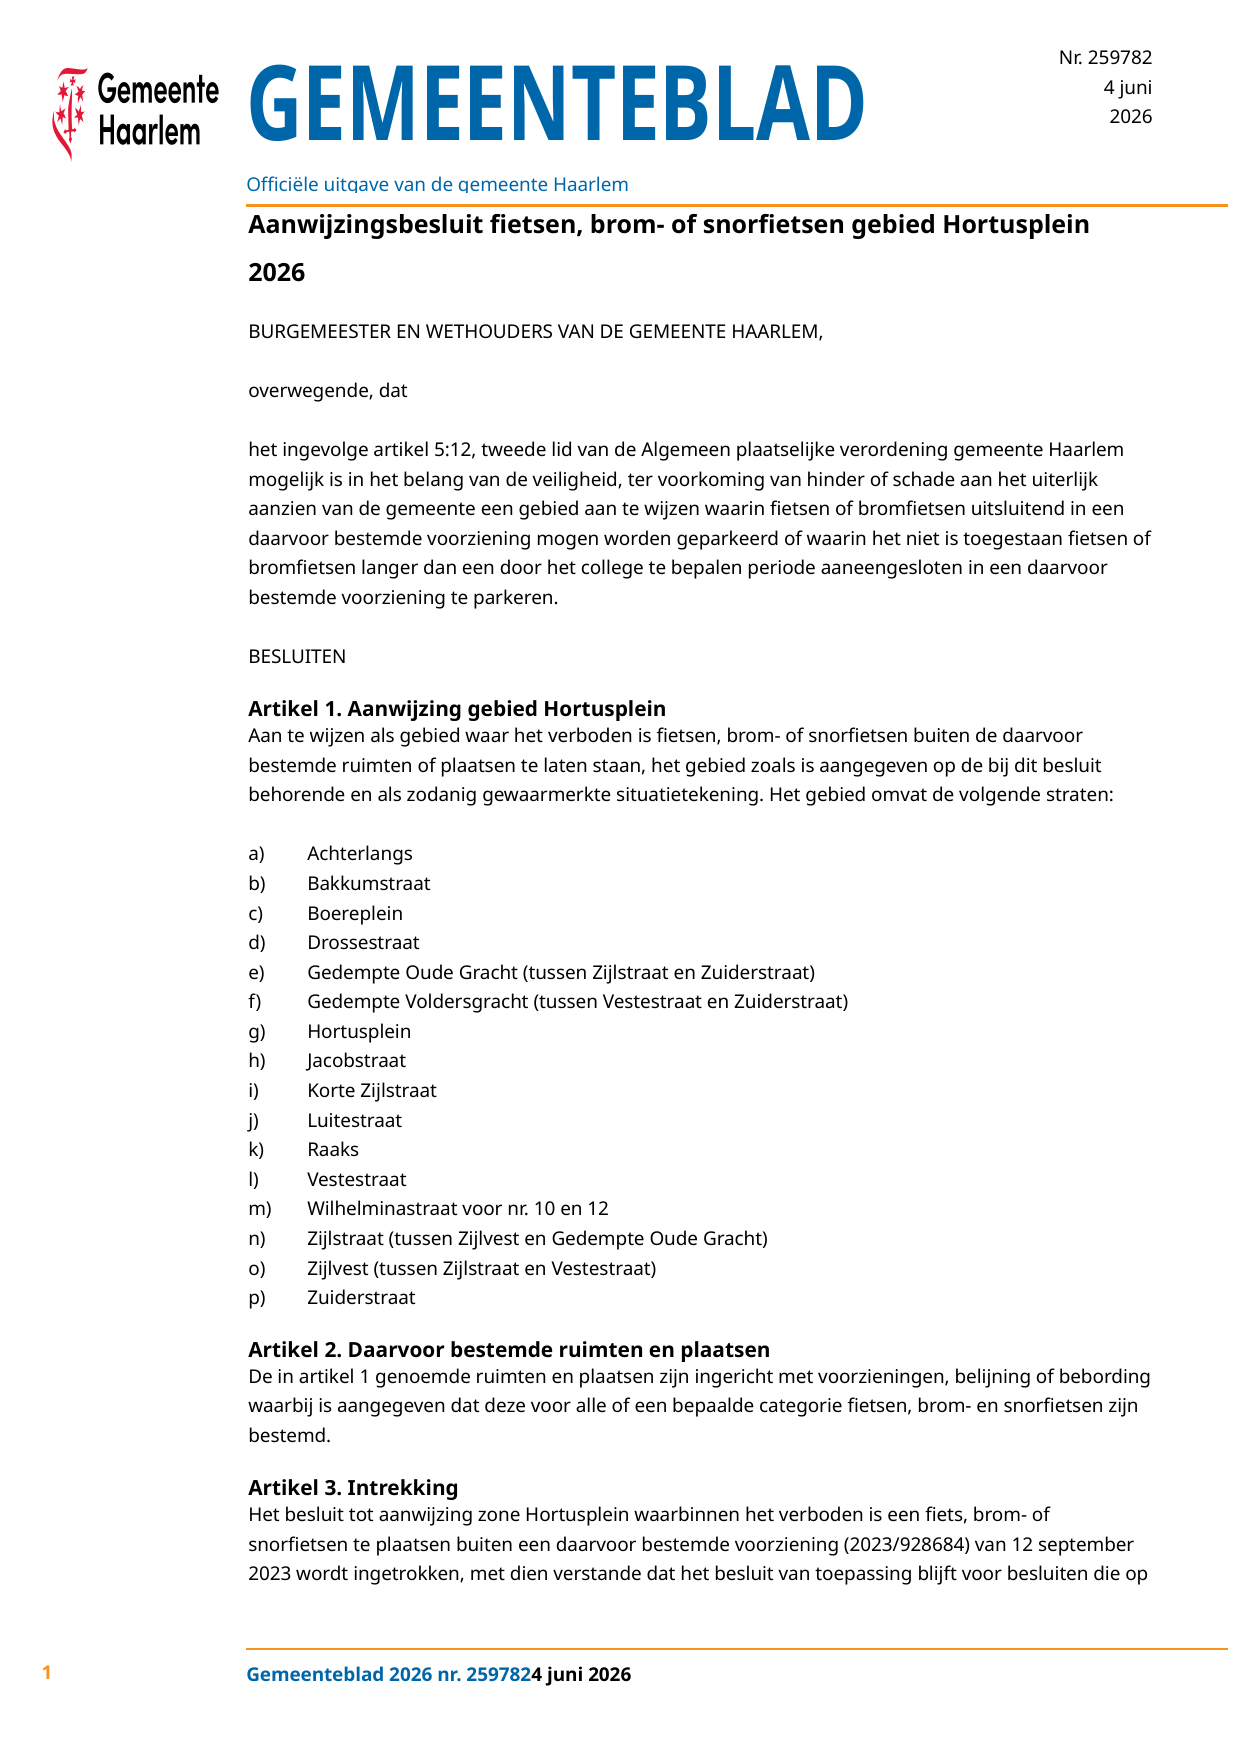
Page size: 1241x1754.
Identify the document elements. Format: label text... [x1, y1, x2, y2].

list Boereplein [248, 900, 1152, 925]
list Luitestraat [248, 1107, 1152, 1132]
list Achterlangs [248, 841, 1152, 866]
text BESLUITEN [248, 643, 1152, 669]
list Korte Zijlstraat [248, 1077, 1152, 1103]
list Hortusplein [248, 1018, 1152, 1044]
list Zijlstraat (tussen Zijlvest en Gedempte Oude Gracht) [248, 1225, 1152, 1251]
list Zuiderstraat [248, 1284, 1152, 1310]
text BURGEMEESTER EN WETHOUDERS VAN DE GEMEENTE HAARLEM, [248, 318, 1152, 344]
list Vestestraat [248, 1166, 1152, 1192]
text De in artikel 1 genoemde ruimten en plaatsen zijn ingericht met voorzieningen, belijning of bebording waarbij is aangegeven dat deze voor alle of een bepaalde categorie fietsen, brom- en snorfietsen zijn bestemd. [248, 1363, 1152, 1448]
list Raaks [248, 1136, 1152, 1162]
text Het besluit tot aanwijzing zone Hortusplein waarbinnen het verboden is een fiets, brom- of snorfietsen te plaatsen buiten een daarvoor bestemde voorziening (2023/928684) van 12 september 2023 wordt ingetrokken, met dien verstande dat het besluit van toepassing blijft voor besluiten die op [248, 1501, 1152, 1586]
text het ingevolge artikel 5:12, tweede lid van de Algemeen plaatselijke verordening gemeente Haarlem mogelijk is in het belang van de veiligheid, ter voorkoming van hinder of schade aan het uiterlijk aanzien van de gemeente een gebied aan te wijzen waarin fietsen of bromfietsen uitsluitend in een daarvoor bestemde voorziening mogen worden geparkeerd of waarin het niet is toegestaan fietsen of bromfietsen langer dan een door het college te bepalen periode aaneengesloten in een daarvoor bestemde voorziening te parkeren. [248, 436, 1152, 610]
list Jacobstraat [248, 1048, 1152, 1073]
text overwegende, dat [248, 377, 1152, 403]
text Aan te wijzen als gebied waar het verboden is fietsen, brom- of snorfietsen buiten de daarvoor bestemde ruimten of plaatsen te laten staan, het gebied zoals is aangegeven op de bij dit besluit behorende en als zodanig gewaarmerkte situatietekening. Het gebied omvat de volgende straten: [248, 722, 1152, 807]
list Gedempte Voldersgracht (tussen Vestestraat en Zuiderstraat) [248, 988, 1152, 1014]
text Artikel 1. Aanwijzing gebied Hortusplein [248, 694, 1152, 722]
text Artikel 2. Daarvoor bestemde ruimten en plaatsen [248, 1335, 1152, 1363]
text Aanwijzingsbesluit fietsen, brom- of snorfietsen gebied Hortusplein 2026 [248, 207, 1152, 288]
list Drossestraat [248, 929, 1152, 955]
list Bakkumstraat [248, 870, 1152, 896]
picture [41, 47, 231, 172]
list Wilhelminastraat voor nr. 10 en 12 [248, 1196, 1152, 1221]
list Zijlvest (tussen Zijlstraat en Vestestraat) [248, 1255, 1152, 1280]
list Gedempte Oude Gracht (tussen Zijlstraat en Zuiderstraat) [248, 959, 1152, 984]
text Artikel 3. Intrekking [248, 1473, 1152, 1501]
